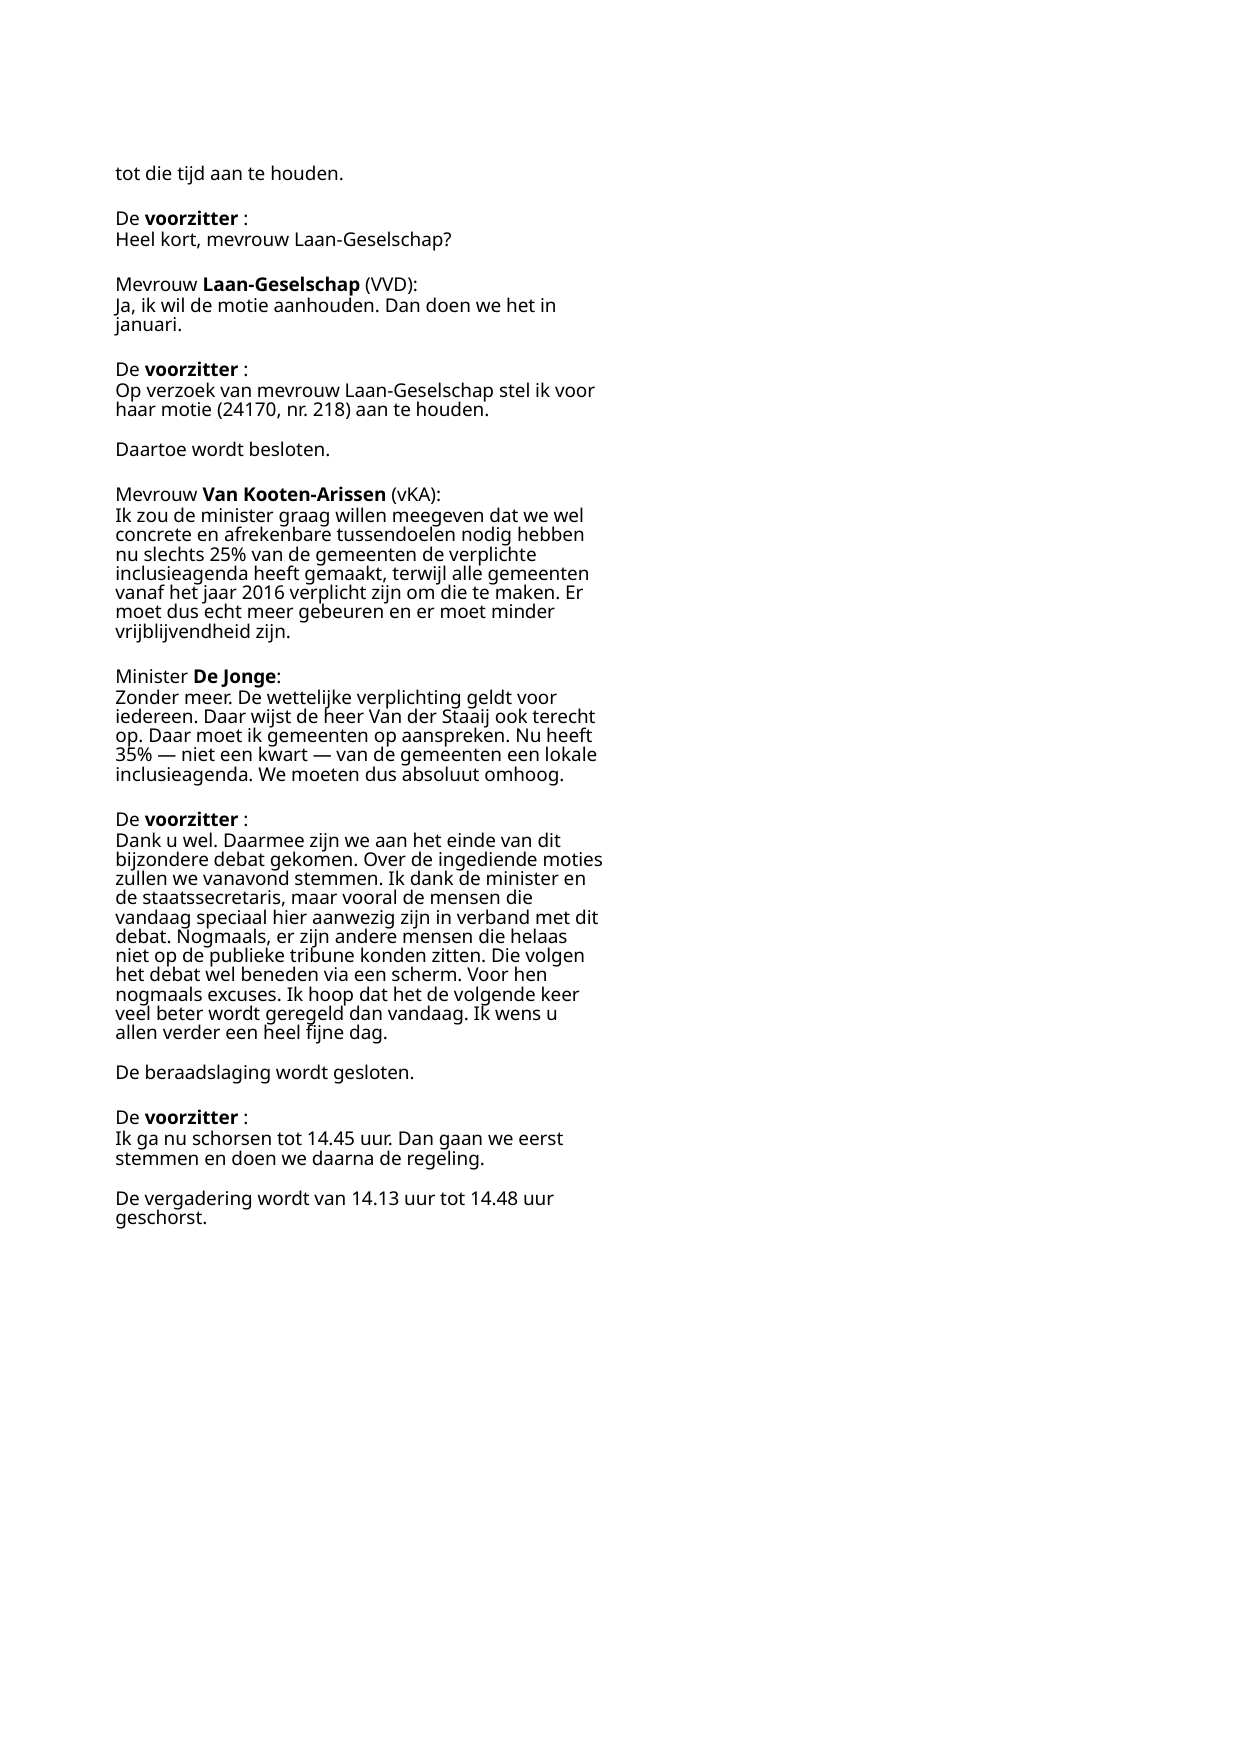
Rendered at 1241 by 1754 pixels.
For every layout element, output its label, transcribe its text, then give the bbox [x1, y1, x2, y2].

text Minister De Jonge: [115, 663, 605, 689]
text Heel kort, mevrouw Laan-Geselschap? [115, 231, 605, 250]
text Ik ga nu schorsen tot 14.45 uur. Dan gaan we eerst stemmen en doen we daarna de regeling. [115, 1130, 605, 1169]
text Mevrouw Laan-Geselschap (VVD): [115, 271, 605, 297]
text De voorzitter : [115, 356, 605, 382]
text De voorzitter : [115, 1104, 605, 1130]
text Ja, ik wil de motie aanhouden. Dan doen we het in januari. [115, 297, 605, 336]
text De vergadering wordt van 14.13 uur tot 14.48 uur geschorst. [115, 1189, 605, 1228]
text tot die tijd aan te houden. [115, 165, 605, 184]
text De beraadslaging wordt gesloten. [115, 1064, 605, 1084]
text Zonder meer. De wettelijke verplichting geldt voor iedereen. Daar wijst de heer Van der Staaij ook terecht op. Daar moet ik gemeenten op aanspreken. Nu heeft 35% — niet een kwart — van de gemeenten een lokale inclusieagenda. We moeten dus absoluut omhoog. [115, 689, 605, 785]
text Dank u wel. Daarmee zijn we aan het einde van dit bijzondere debat gekomen. Over de ingediende moties zullen we vanavond stemmen. Ik dank de minister en de staatssecretaris, maar vooral de mensen die vandaag speciaal hier aanwezig zijn in verband met dit debat. Nogmaals, er zijn andere mensen die helaas niet op de publieke tribune konden zitten. Die volgen het debat wel beneden via een scherm. Voor hen nogmaals excuses. Ik hoop dat het de volgende keer veel beter wordt geregeld dan vandaag. Ik wens u allen verder een heel fijne dag. [115, 832, 605, 1043]
text Mevrouw Van Kooten-Arissen (vKA): [115, 481, 605, 507]
text Ik zou de minister graag willen meegeven dat we wel concrete en afrekenbare tussendoelen nodig hebben nu slechts 25% van de gemeenten de verplichte inclusieagenda heeft gemaakt, terwijl alle gemeenten vanaf het jaar 2016 verplicht zijn om die te maken. Er moet dus echt meer gebeuren en er moet minder vrijblijvendheid zijn. [115, 507, 605, 642]
text Op verzoek van mevrouw Laan-Geselschap stel ik voor haar motie (24170, nr. 218) aan te houden. [115, 382, 605, 421]
text Daartoe wordt besloten. [115, 441, 605, 461]
text De voorzitter : [115, 806, 605, 832]
text De voorzitter : [115, 205, 605, 231]
